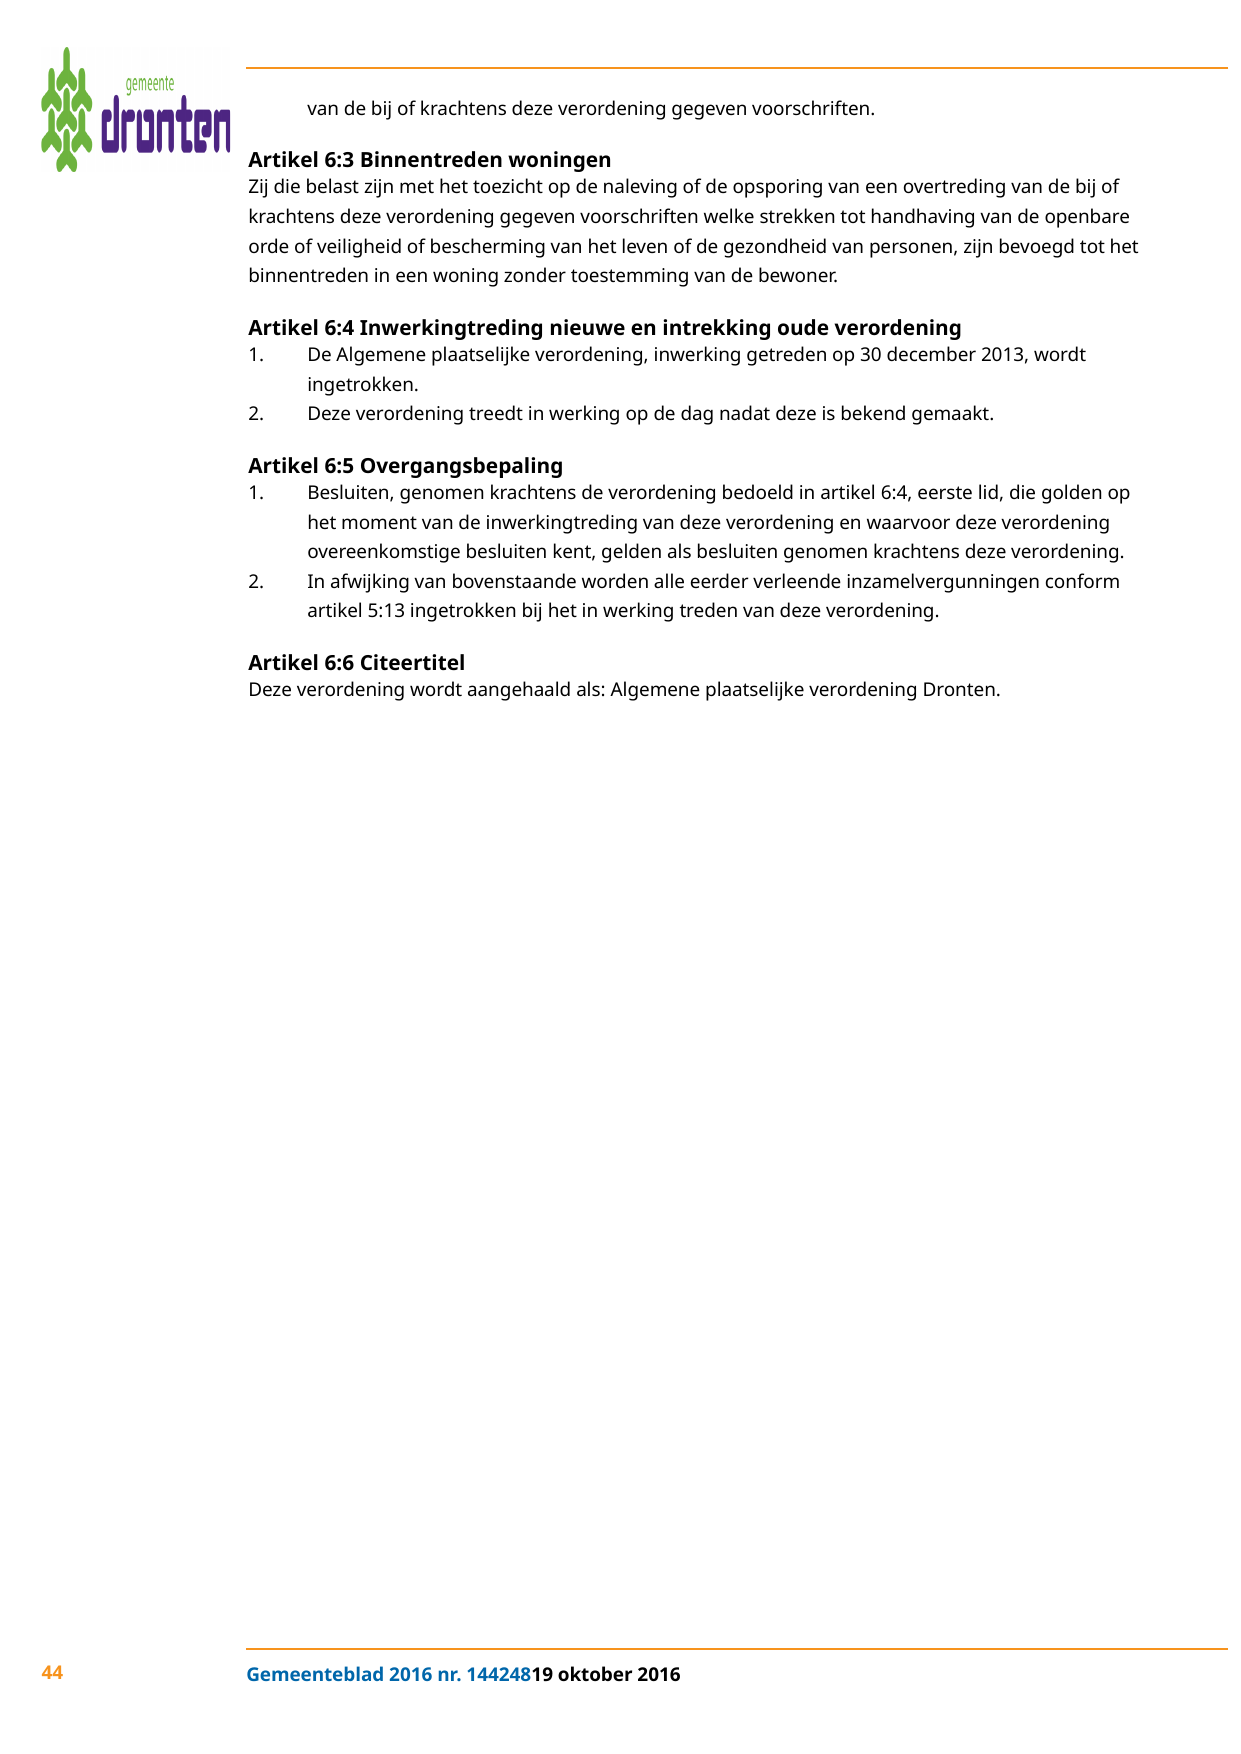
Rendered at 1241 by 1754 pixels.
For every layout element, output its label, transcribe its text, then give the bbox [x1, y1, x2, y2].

text Artikel 6:6 Citeertitel [248, 648, 1152, 676]
list De Algemene plaatselijke verordening, inwerking getreden op 30 december 2013, wordt ingetrokken. [248, 341, 1152, 397]
picture [41, 47, 231, 172]
list van de bij of krachtens deze verordening gegeven voorschriften. [248, 95, 1152, 121]
text Artikel 6:5 Overgangsbepaling [248, 451, 1152, 479]
list In afwijking van bovenstaande worden alle eerder verleende inzamelvergunningen conform artikel 5:13 ingetrokken bij het in werking treden van deze verordening. [248, 568, 1152, 623]
list Besluiten, genomen krachtens de verordening bedoeld in artikel 6:4, eerste lid, die golden op het moment van de inwerkingtreding van deze verordening en waarvoor deze verordening overeenkomstige besluiten kent, gelden als besluiten genomen krachtens deze verordening. [248, 479, 1152, 564]
text Artikel 6:4 Inwerkingtreding nieuwe en intrekking oude verordening [248, 313, 1152, 341]
text Artikel 6:3 Binnentreden woningen [248, 145, 1152, 174]
list Deze verordening treedt in werking op de dag nadat deze is bekend gemaakt. [248, 400, 1152, 426]
text Zij die belast zijn met het toezicht op de naleving of de opsporing van een overtreding van de bij of krachtens deze verordening gegeven voorschriften welke strekken tot handhaving van de openbare orde of veiligheid of bescherming van het leven of de gezondheid van personen, zijn bevoegd tot het binnentreden in een woning zonder toestemming van de bewoner. [248, 174, 1152, 288]
text Deze verordening wordt aangehaald als: Algemene plaatselijke verordening Dronten. [248, 676, 1152, 702]
